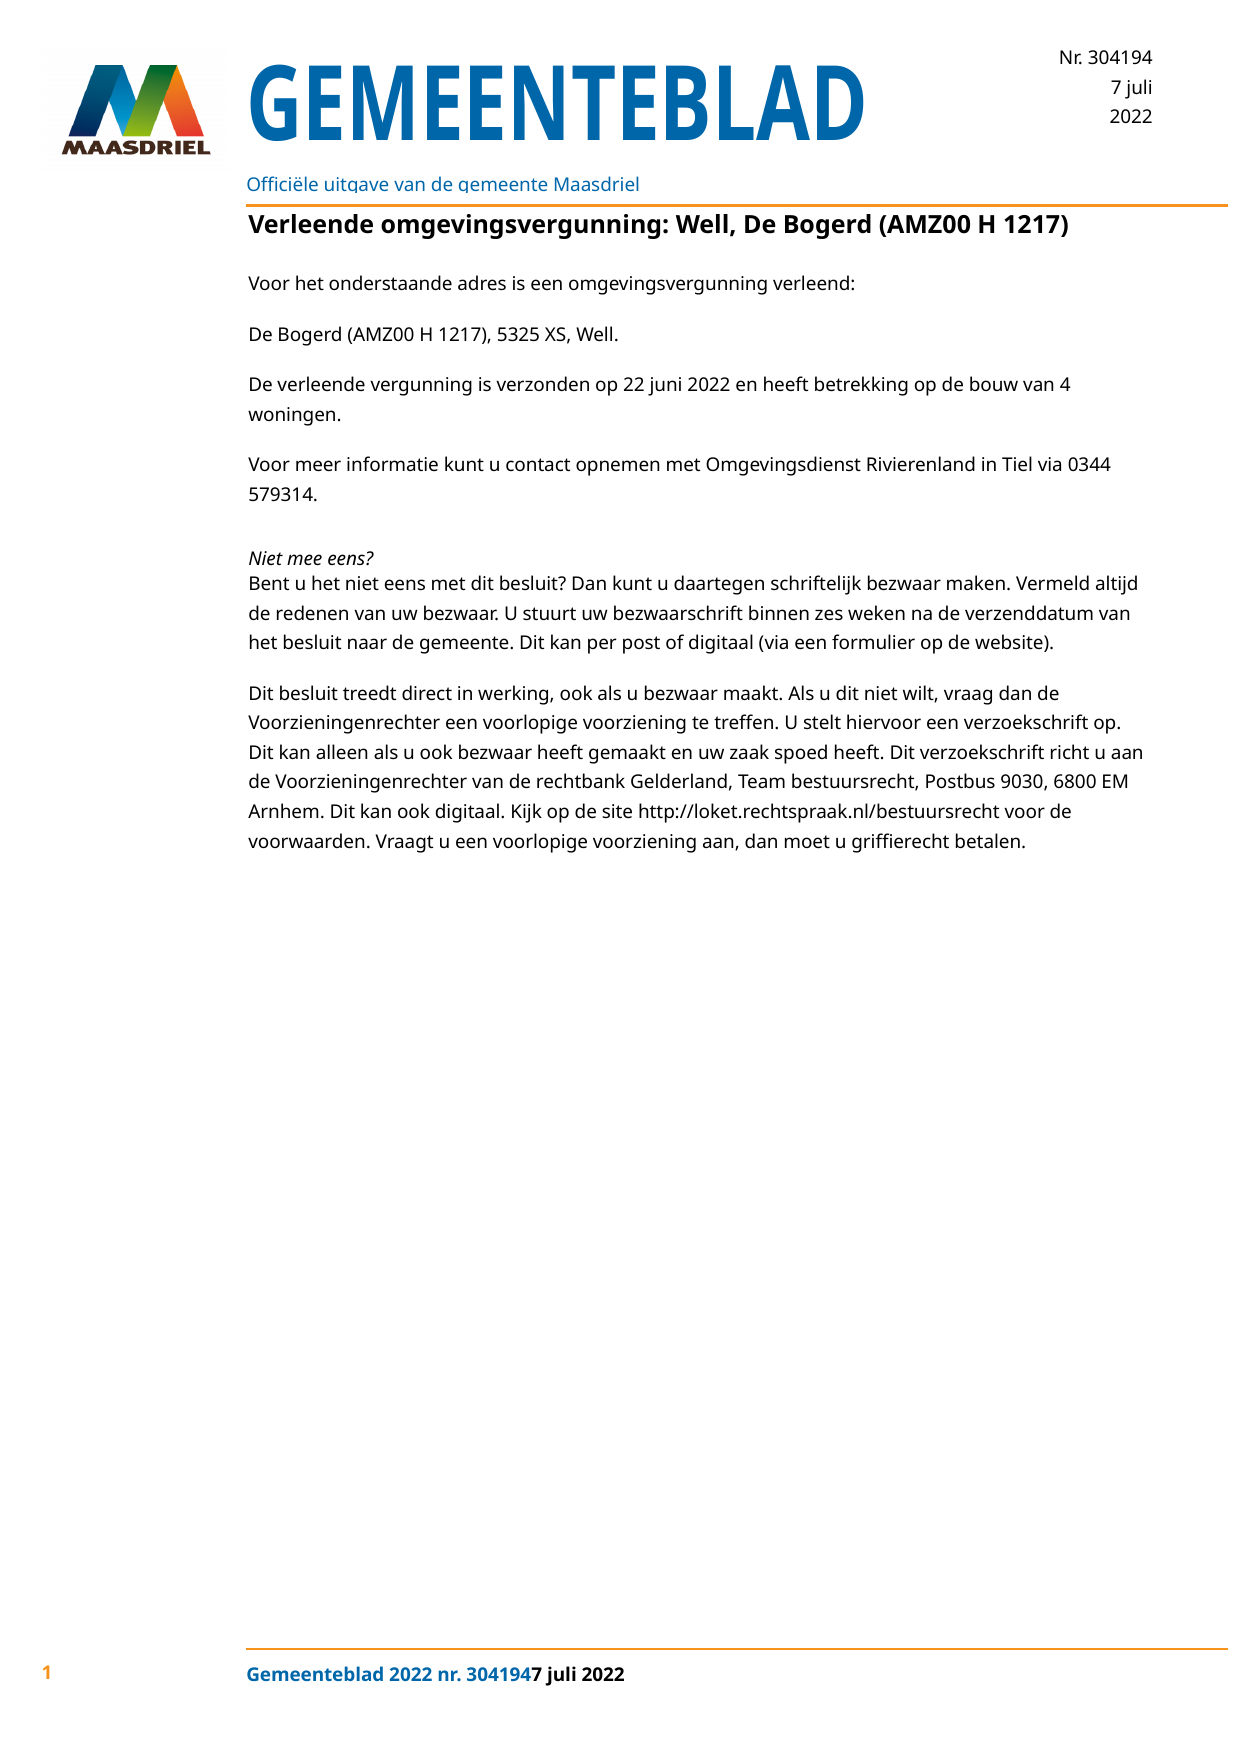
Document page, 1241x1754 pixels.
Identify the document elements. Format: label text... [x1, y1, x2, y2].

text Dit besluit treedt direct in werking, ook als u bezwaar maakt. Als u dit niet wilt, vraag dan de Voorzieningenrechter een voorlopige voorziening te treffen. U stelt hiervoor een verzoekschrift op. Dit kan alleen als u ook bezwaar heeft gemaakt en uw zaak spoed heeft. Dit verzoekschrift richt u aan de Voorzieningenrechter van de rechtbank Gelderland, Team bestuursrecht, Postbus 9030, 6800 EM Arnhem. Dit kan ook digitaal. Kijk op de site http://loket.rechtspraak.nl/bestuursrecht voor de voorwaarden. Vraagt u een voorlopige voorziening aan, dan moet u griffierecht betalen. [248, 680, 1152, 854]
text Niet mee eens? [248, 545, 1152, 570]
text Bent u het niet eens met dit besluit? Dan kunt u daartegen schriftelijk bezwaar maken. Vermeld altijd de redenen van uw bezwaar. U stuurt uw bezwaarschrift binnen zes weken na de verzenddatum van het besluit naar de gemeente. Dit kan per post of digitaal (via een formulier op de website). [248, 570, 1152, 655]
text De verleende vergunning is verzonden op 22 juni 2022 en heeft betrekking op de bouw van 4 woningen. [248, 371, 1152, 426]
text De Bogerd (AMZ00 H 1217), 5325 XS, Well. [248, 321, 1152, 346]
picture [41, 47, 231, 172]
text Verleende omgevingsvergunning: Well, De Bogerd (AMZ00 H 1217) [248, 207, 1152, 241]
text Voor het onderstaande adres is een omgevingsvergunning verleend: [248, 270, 1152, 296]
text Voor meer informatie kunt u contact opnemen met Omgevingsdienst Rivierenland in Tiel via 0344 579314. [248, 451, 1152, 506]
